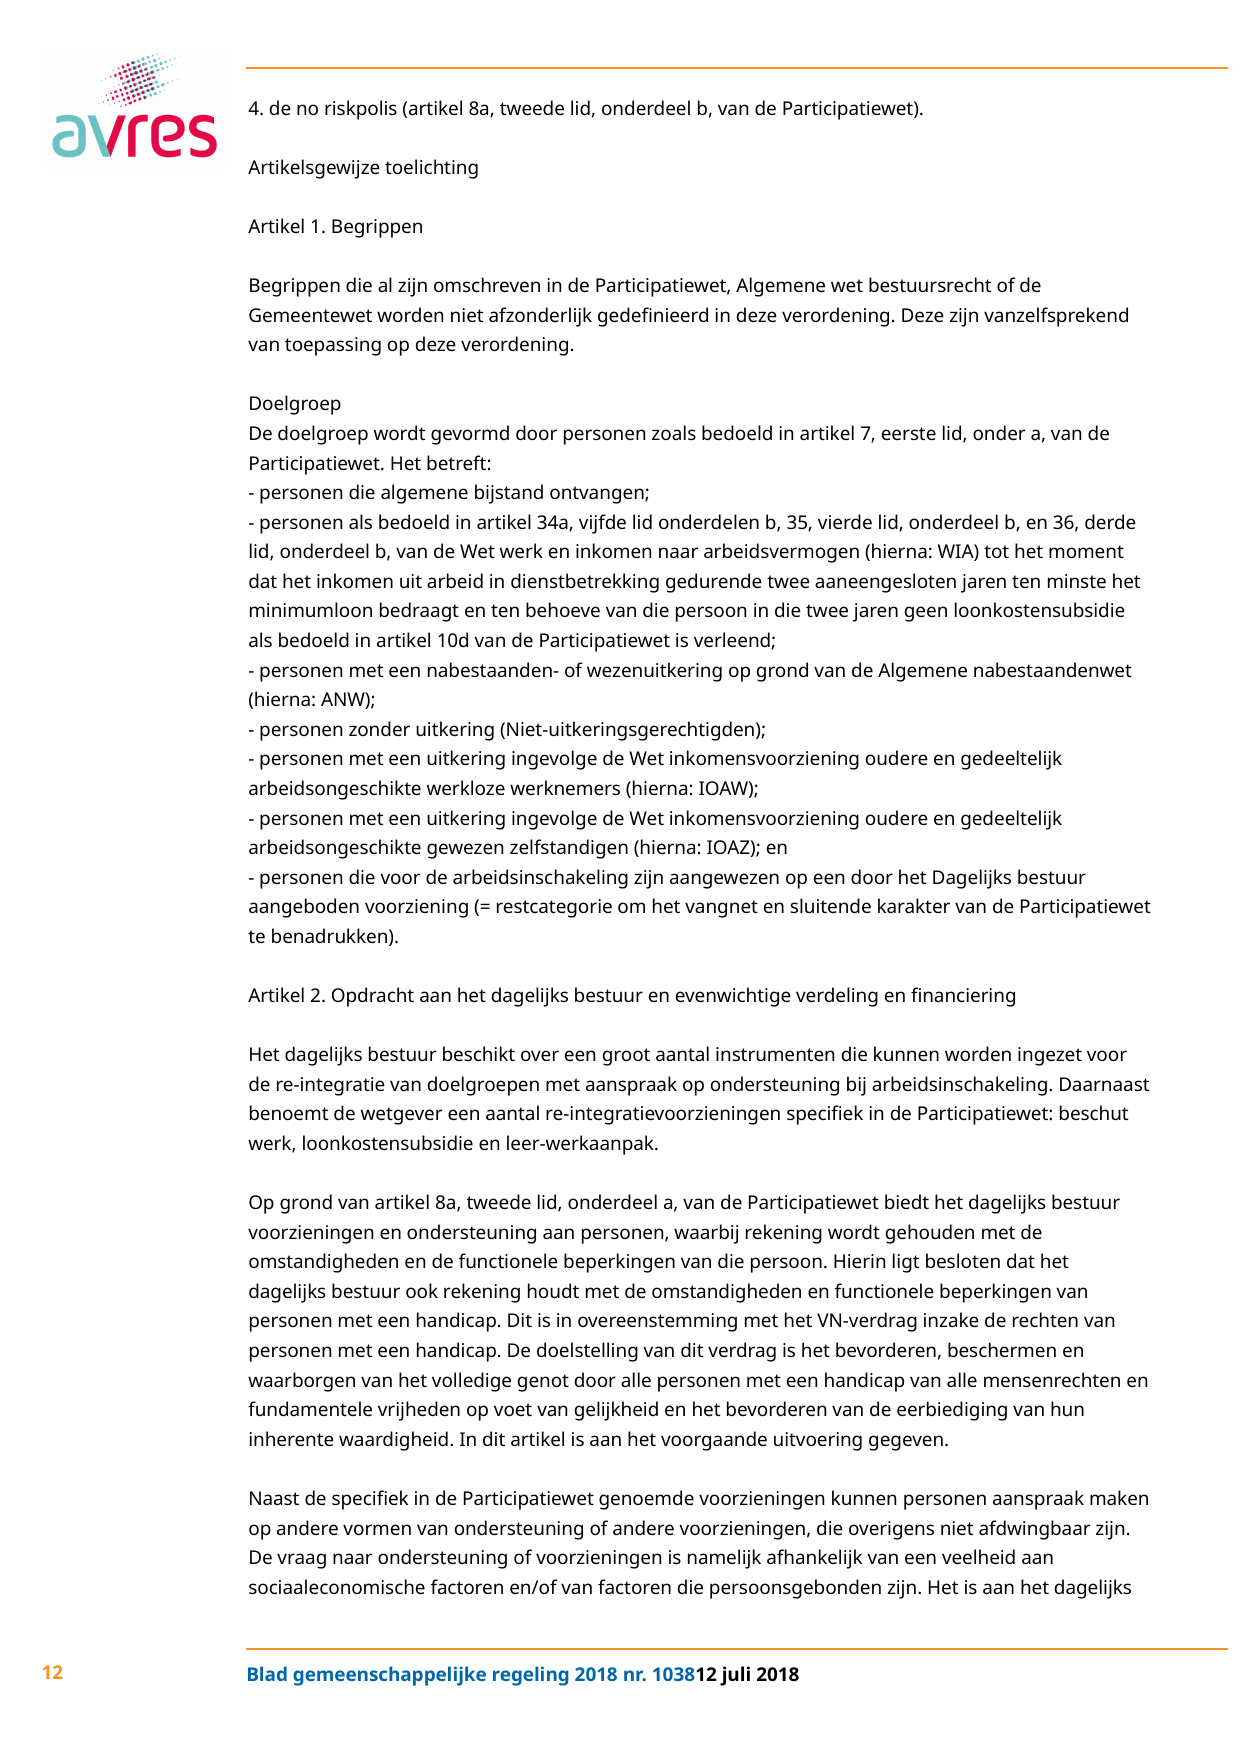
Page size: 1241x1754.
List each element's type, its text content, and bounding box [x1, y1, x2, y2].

text Begrippen die al zijn omschreven in de Participatiewet, Algemene wet bestuursrecht of de Gemeentewet worden niet afzonderlijk gedefinieerd in deze verordening. Deze zijn vanzelfsprekend van toepassing op deze verordening. [248, 272, 1152, 357]
text Op grond van artikel 8a, tweede lid, onderdeel a, van de Participatiewet biedt het dagelijks bestuur voorzieningen en ondersteuning aan personen, waarbij rekening wordt gehouden met de omstandigheden en de functionele beperkingen van die persoon. Hierin ligt besloten dat het dagelijks bestuur ook rekening houdt met de omstandigheden en functionele beperkingen van personen met een handicap. Dit is in overeenstemming met het VN-verdrag inzake de rechten van personen met een handicap. De doelstelling van dit verdrag is het bevorderen, beschermen en waarborgen van het volledige genot door alle personen met een handicap van alle mensenrechten en fundamentele vrijheden op voet van gelijkheid en het bevorderen van de eerbiediging van hun inherente waardigheid. In dit artikel is aan het voorgaande uitvoering gegeven. [248, 1189, 1152, 1452]
text 4. de no riskpolis (artikel 8a, tweede lid, onderdeel b, van de Participatiewet). [248, 95, 1152, 121]
picture [41, 47, 231, 172]
text Het dagelijks bestuur beschikt over een groot aantal instrumenten die kunnen worden ingezet voor de re-integratie van doelgroepen met aanspraak op ondersteuning bij arbeidsinschakeling. Daarnaast benoemt de wetgever een aantal re-integratievoorzieningen specifiek in de Participatiewet: beschut werk, loonkostensubsidie en leer-werkaanpak. [248, 1041, 1152, 1156]
text - personen als bedoeld in artikel 34a, vijfde lid onderdelen b, 35, vierde lid, onderdeel b, en 36, derde lid, onderdeel b, van de Wet werk en inkomen naar arbeidsvermogen (hierna: WIA) tot het moment dat het inkomen uit arbeid in dienstbetrekking gedurende twee aaneengesloten jaren ten minste het minimumloon bedraagt en ten behoeve van die persoon in die twee jaren geen loonkostensubsidie als bedoeld in artikel 10d van de Participatiewet is verleend; [248, 509, 1152, 653]
text Artikel 2. Opdracht aan het dagelijks bestuur en evenwichtige verdeling en financiering [248, 982, 1152, 1008]
text - personen met een uitkering ingevolge de Wet inkomensvoorziening oudere en gedeeltelijk arbeidsongeschikte gewezen zelfstandigen (hierna: IOAZ); en [248, 805, 1152, 860]
text Artikel 1. Begrippen [248, 213, 1152, 239]
text - personen die algemene bijstand ontvangen; [248, 479, 1152, 505]
text - personen die voor de arbeidsinschakeling zijn aangewezen op een door het Dagelijks bestuur aangeboden voorziening (= restcategorie om het vangnet en sluitende karakter van de Participatiewet te benadrukken). [248, 864, 1152, 949]
text - personen zonder uitkering (Niet-uitkeringsgerechtigden); [248, 716, 1152, 742]
text Artikelsgewijze toelichting [248, 154, 1152, 180]
text - personen met een uitkering ingevolge de Wet inkomensvoorziening oudere en gedeeltelijk arbeidsongeschikte werkloze werknemers (hierna: IOAW); [248, 746, 1152, 801]
text Naast de specifiek in de Participatiewet genoemde voorzieningen kunnen personen aanspraak maken op andere vormen van ondersteuning of andere voorzieningen, die overigens niet afdwingbaar zijn. De vraag naar ondersteuning of voorzieningen is namelijk afhankelijk van een veelheid aan sociaaleconomische factoren en/of van factoren die persoonsgebonden zijn. Het is aan het dagelijks [248, 1485, 1152, 1600]
text Doelgroep [248, 391, 1152, 416]
text - personen met een nabestaanden- of wezenuitkering op grond van de Algemene nabestaandenwet (hierna: ANW); [248, 657, 1152, 712]
text De doelgroep wordt gevormd door personen zoals bedoeld in artikel 7, eerste lid, onder a, van de Participatiewet. Het betreft: [248, 420, 1152, 476]
